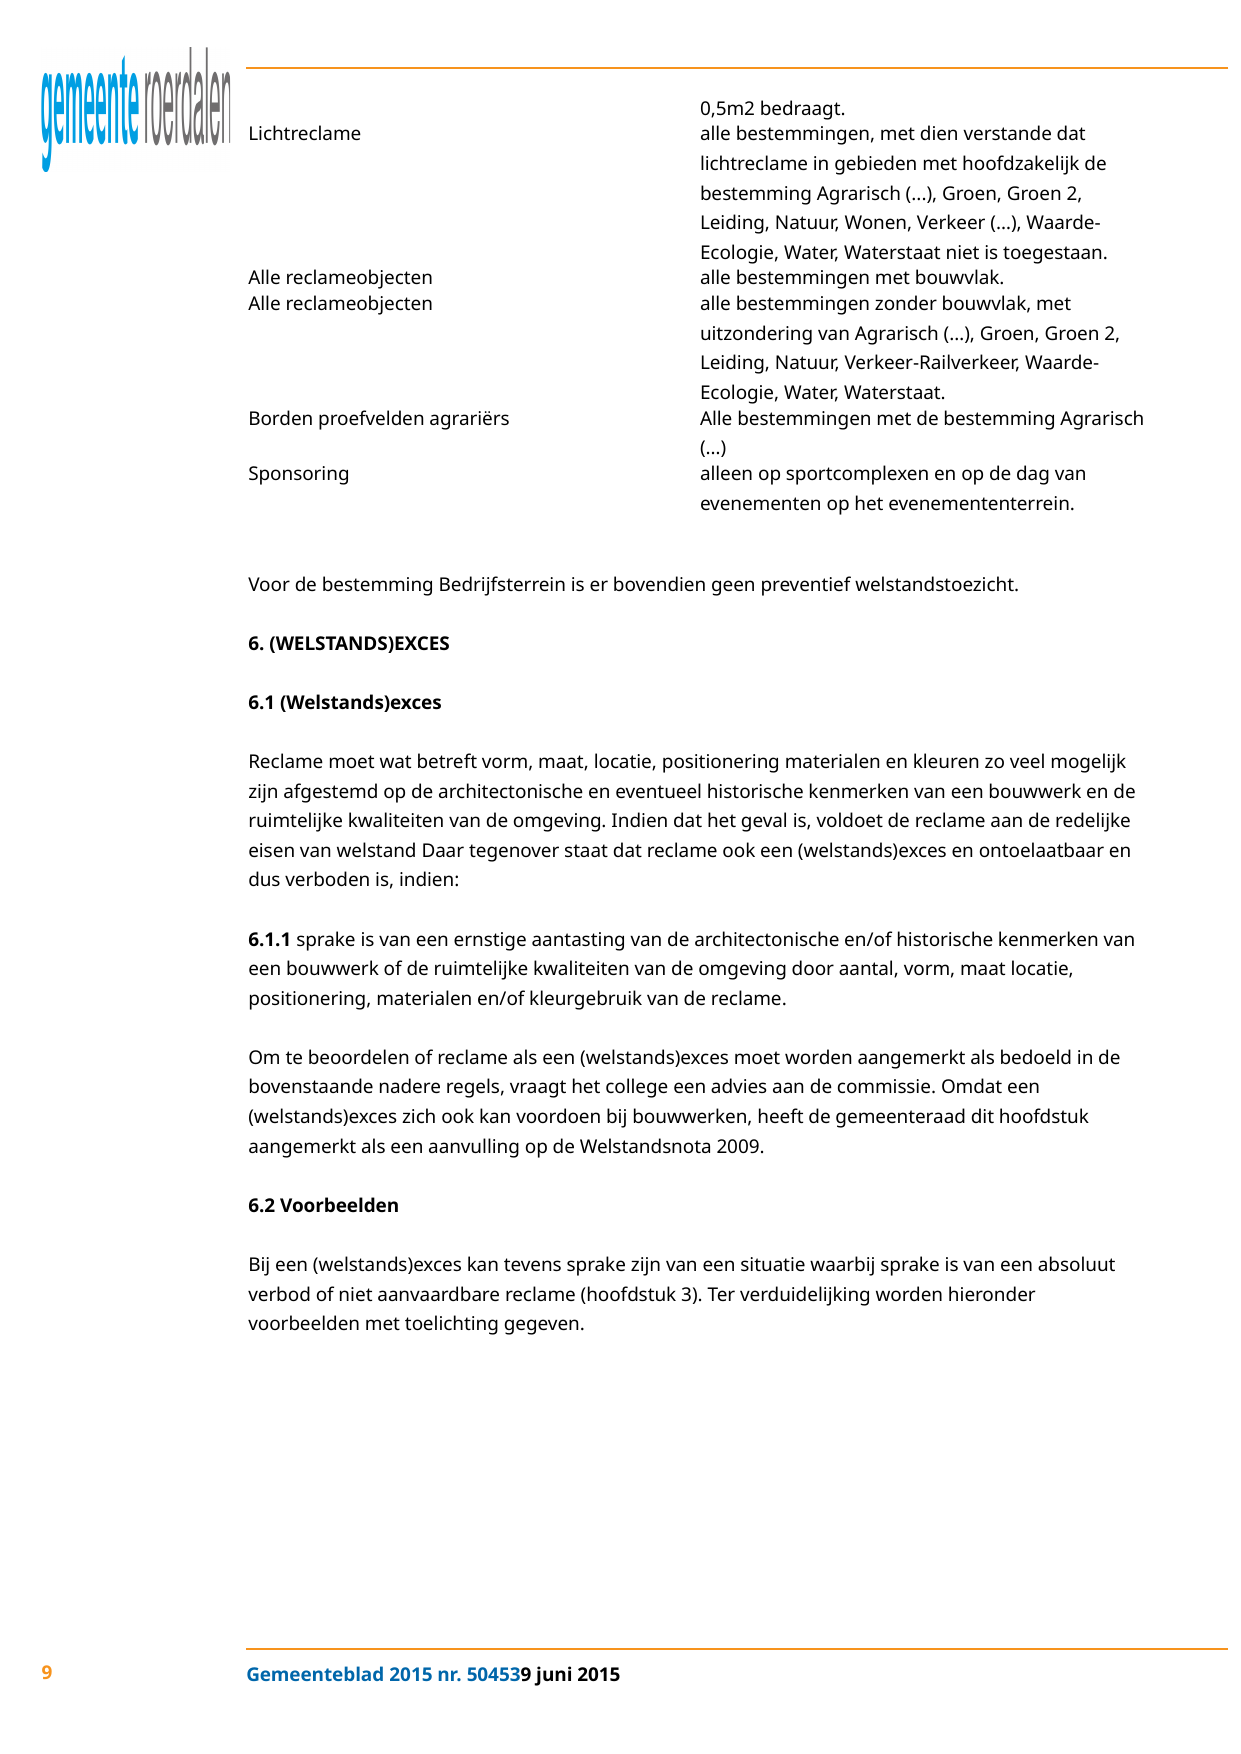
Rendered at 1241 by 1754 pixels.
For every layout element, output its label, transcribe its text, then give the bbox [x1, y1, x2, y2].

table_cell alle bestemmingen, met dien verstande dat lichtreclame in gebieden met hoofdzakelijk de bestemming Agrarisch (...), Groen, Groen 2, Leiding, Natuur, Wonen, Verkeer (…), Waarde-Ecologie, Water, Waterstaat niet is toegestaan. [700, 121, 1152, 264]
picture [41, 47, 231, 172]
table_cell alle bestemmingen met bouwvlak. [700, 265, 1152, 290]
table_cell alle bestemmingen zonder bouwvlak, met uitzondering van Agrarisch (…), Groen, Groen 2, Leiding, Natuur, Verkeer-Railverkeer, Waarde-Ecologie, Water, Waterstaat. [700, 290, 1152, 405]
text Om te beoordelen of reclame als een (welstands)exces moet worden aangemerkt als bedoeld in de bovenstaande nadere regels, vraagt het college een advies aan de commissie. Omdat een (welstands)exces zich ook kan voordoen bij bouwwerken, heeft de gemeenteraad dit hoofdstuk aangemerkt als een aanvulling op de Welstandsnota 2009. [248, 1044, 1152, 1158]
text 6.1 (Welstands)exces [248, 689, 1152, 715]
table_cell Alle bestemmingen met de bestemming Agrarisch (…) [700, 405, 1152, 460]
text 6.2 Voorbeelden [248, 1192, 1152, 1218]
table_cell alleen op sportcomplexen en op de dag van evenementen op het evenemententerrein. [700, 460, 1152, 515]
table_cell Lichtreclame [248, 121, 700, 264]
table_cell [248, 95, 700, 121]
text Bij een (welstands)exces kan tevens sprake zijn van een situatie waarbij sprake is van een absoluut verbod of niet aanvaardbare reclame (hoofdstuk 3). Ter verduidelijking worden hieronder voorbeelden met toelichting gegeven. [248, 1251, 1152, 1336]
table_cell Borden proefvelden agrariërs [248, 405, 700, 460]
text 6.1.1 sprake is van een ernstige aantasting van de architectonische en/of historische kenmerken van een bouwwerk of de ruimtelijke kwaliteiten van de omgeving door aantal, vorm, maat locatie, positionering, materialen en/of kleurgebruik van de reclame. [248, 926, 1152, 1011]
text Reclame moet wat betreft vorm, maat, locatie, positionering materialen en kleuren zo veel mogelijk zijn afgestemd op de architectonische en eventueel historische kenmerken van een bouwwerk en de ruimtelijke kwaliteiten van de omgeving. Indien dat het geval is, voldoet de reclame aan de redelijke eisen van welstand Daar tegenover staat dat reclame ook een (welstands)exces en ontoelaatbaar en dus verboden is, indien: [248, 748, 1152, 892]
table_cell Alle reclameobjecten [248, 290, 700, 405]
text 6. (WELSTANDS)EXCES [248, 630, 1152, 656]
text Voor de bestemming Bedrijfsterrein is er bovendien geen preventief welstandstoezicht. [248, 571, 1152, 596]
table_cell Alle reclameobjecten [248, 265, 700, 290]
table_cell 0,5m2 bedraagt. [700, 95, 1152, 121]
picture [41, 134, 48, 172]
table_cell Sponsoring [248, 460, 700, 515]
